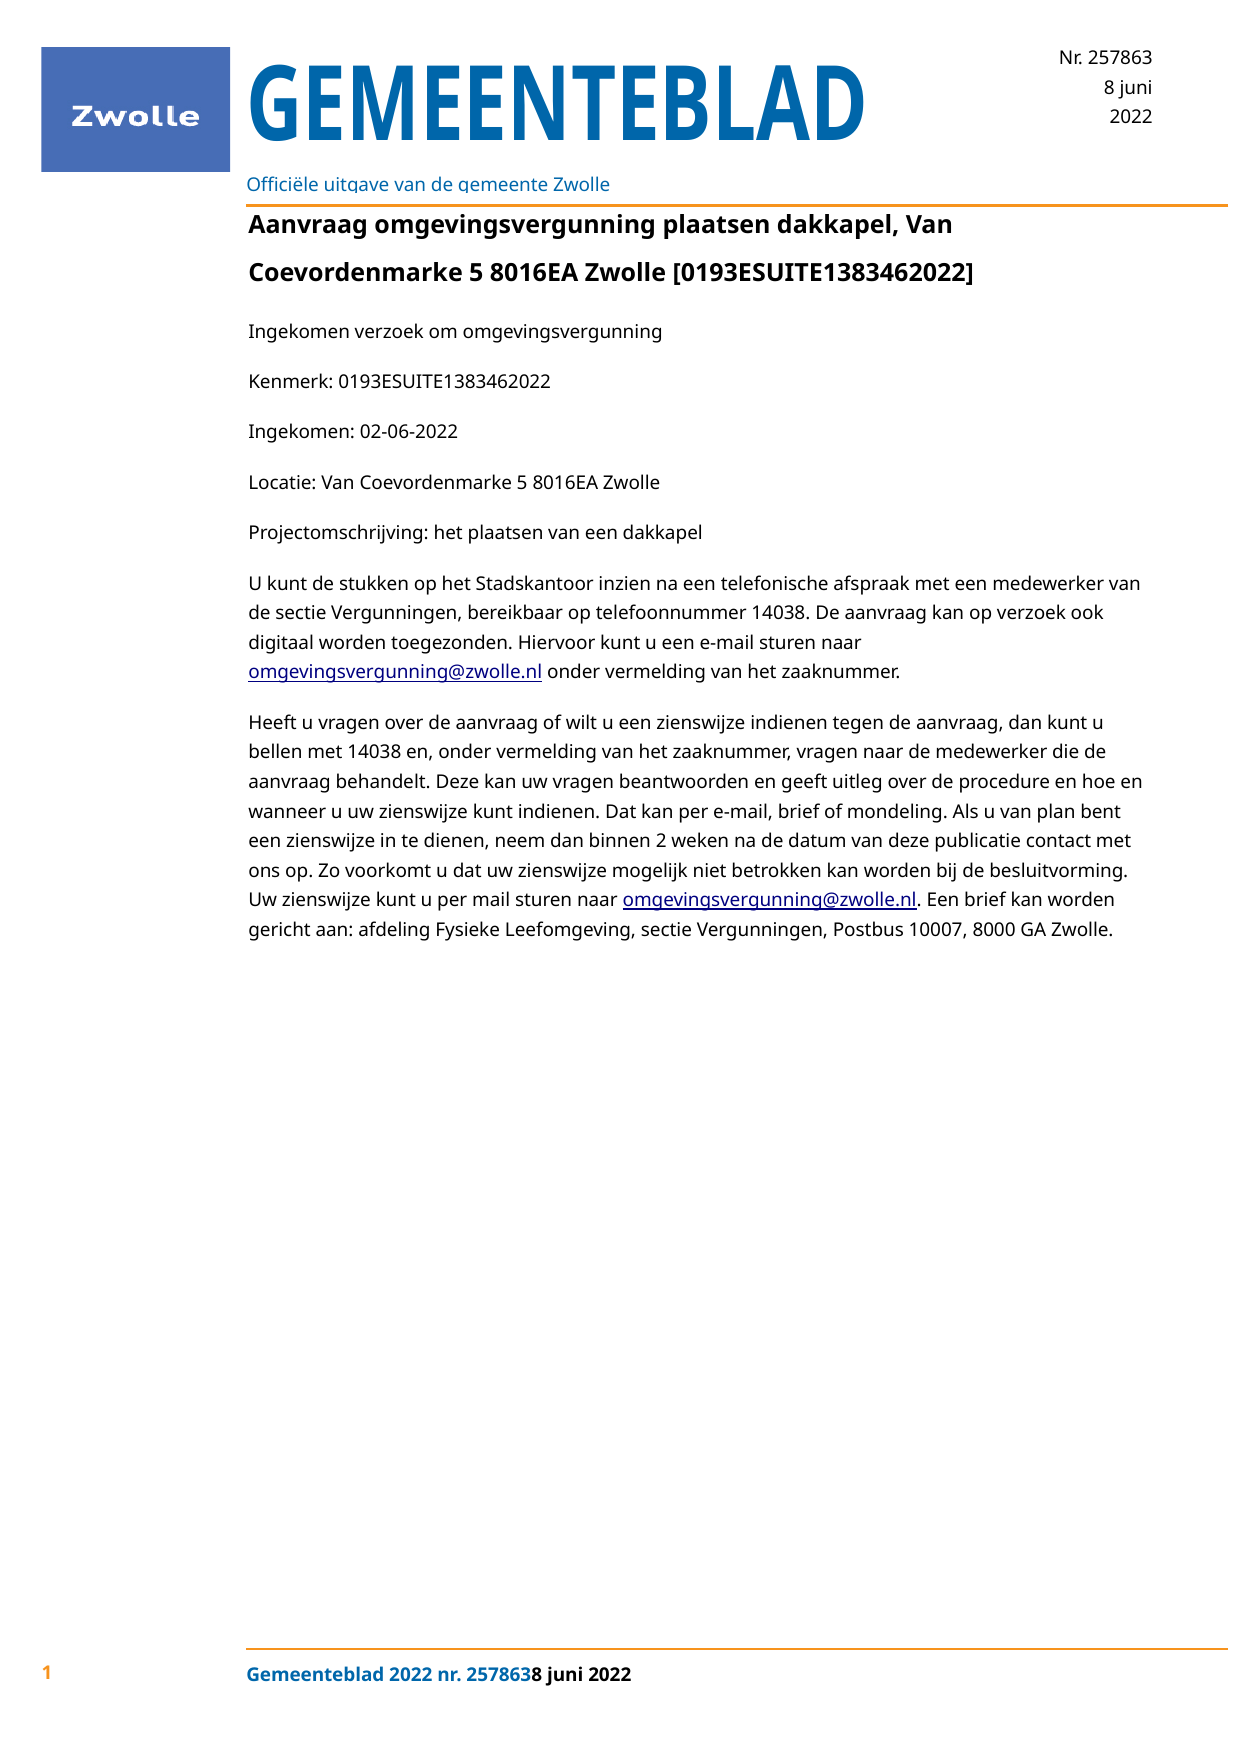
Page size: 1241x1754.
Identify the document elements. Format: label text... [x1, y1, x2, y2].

text Projectomschrijving: het plaatsen van een dakkapel [248, 519, 1152, 545]
text Heeft u vragen over de aanvraag of wilt u een zienswijze indienen tegen de aanvraag, dan kunt u bellen met 14038 en, onder vermelding van het zaaknummer, vragen naar de medewerker die de aanvraag behandelt. Deze kan uw vragen beantwoorden en geeft uitleg over de procedure en hoe en wanneer u uw zienswijze kunt indienen. Dat kan per e-mail, brief of mondeling. Als u van plan bent een zienswijze in te dienen, neem dan binnen 2 weken na de datum van deze publicatie contact met ons op. Zo voorkomt u dat uw zienswijze mogelijk niet betrokken kan worden bij de besluitvorming. Uw zienswijze kunt u per mail sturen naar omgevingsvergunning@zwolle.nl. Een brief kan worden gericht aan: afdeling Fysieke Leefomgeving, sectie Vergunningen, Postbus 10007, 8000 GA Zwolle. [248, 709, 1152, 942]
text U kunt de stukken op het Stadskantoor inzien na een telefonische afspraak met een medewerker van de sectie Vergunningen, bereikbaar op telefoonnummer 14038. De aanvraag kan op verzoek ook digitaal worden toegezonden. Hiervoor kunt u een e-mail sturen naar omgevingsvergunning@zwolle.nl onder vermelding van het zaaknummer. [248, 570, 1152, 684]
text Aanvraag omgevingsvergunning plaatsen dakkapel, Van Coevordenmarke 5 8016EA Zwolle [0193ESUITE1383462022] [248, 207, 1152, 288]
text Kenmerk: 0193ESUITE1383462022 [248, 368, 1152, 394]
text Locatie: Van Coevordenmarke 5 8016EA Zwolle [248, 469, 1152, 495]
text Ingekomen: 02-06-2022 [248, 419, 1152, 444]
text Ingekomen verzoek om omgevingsvergunning [248, 318, 1152, 344]
picture [41, 47, 231, 172]
